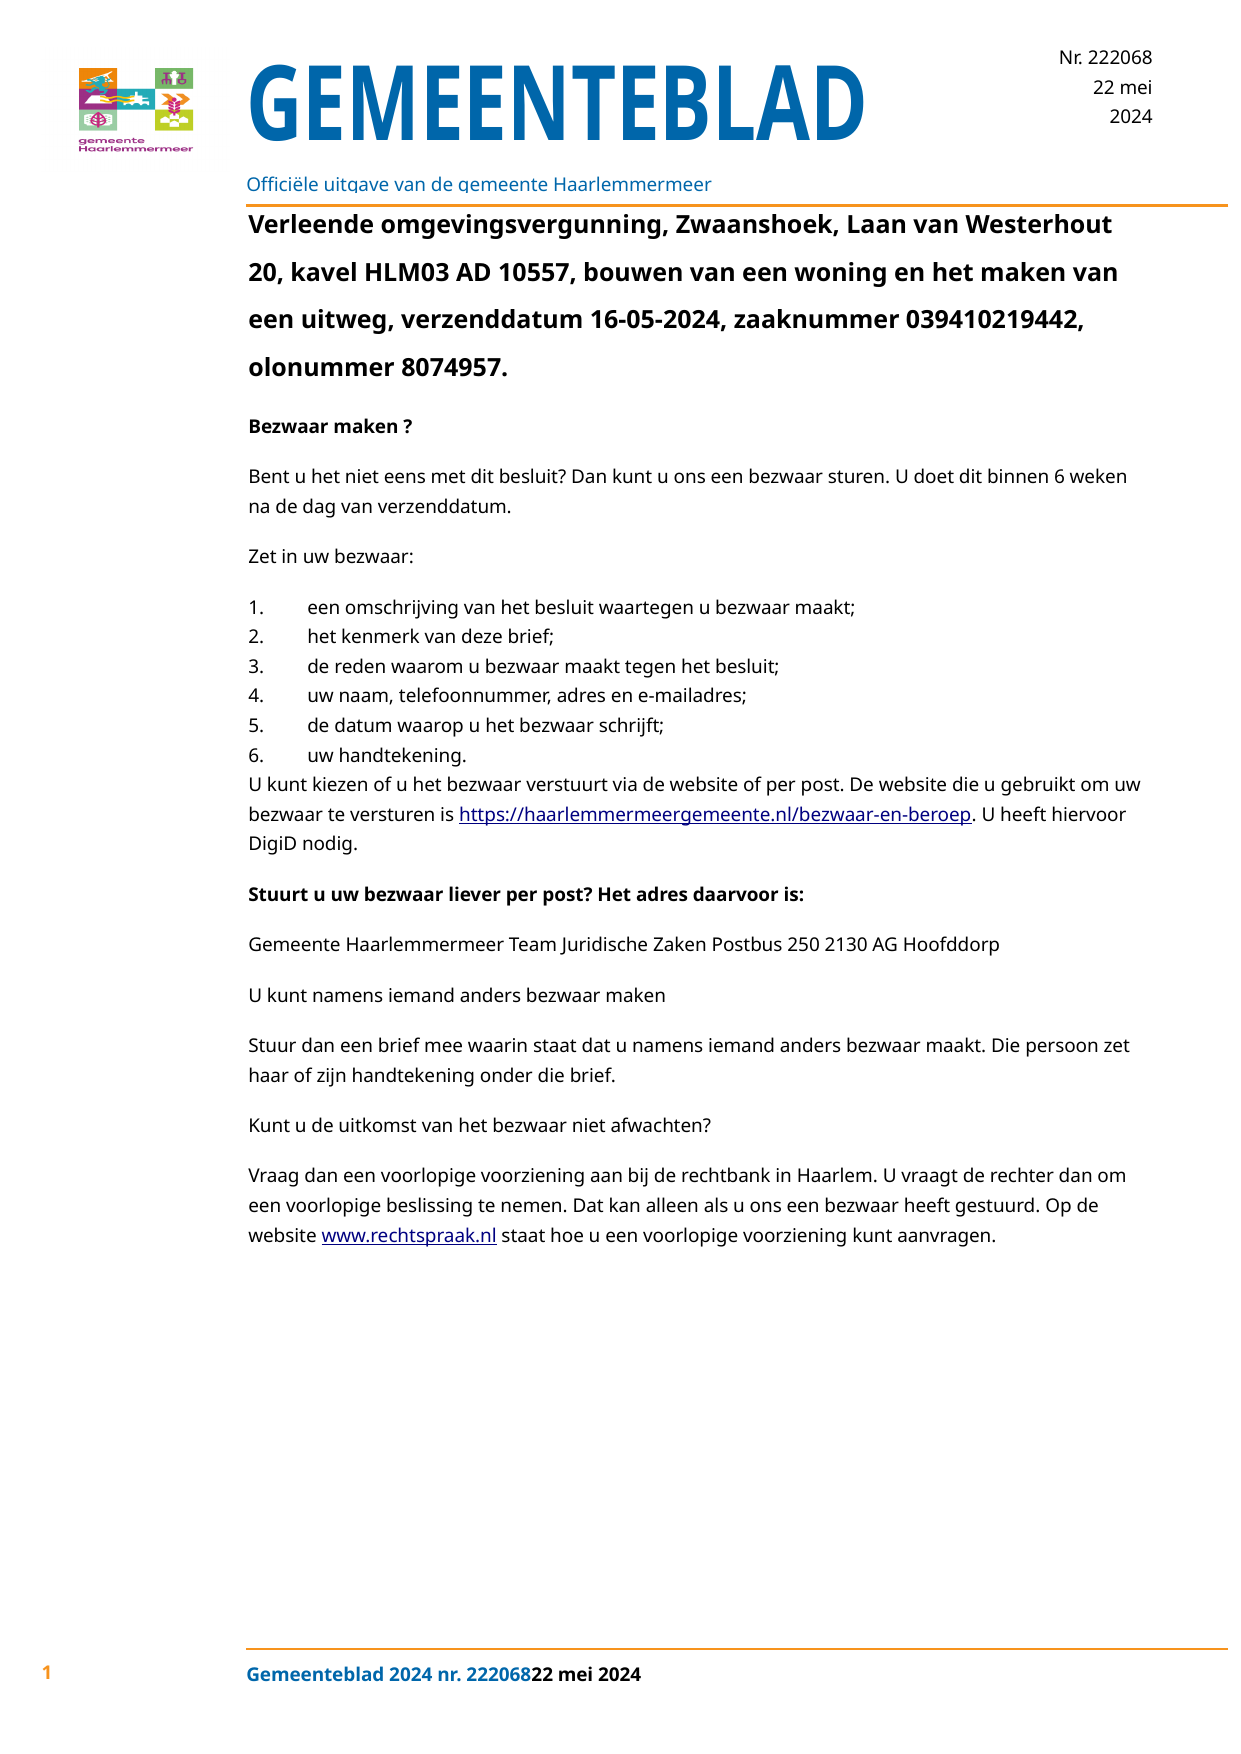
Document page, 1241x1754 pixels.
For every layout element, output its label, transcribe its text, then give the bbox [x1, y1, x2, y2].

list de datum waarop u het bezwaar schrijft; [248, 712, 1152, 738]
text Kunt u de uitkomst van het bezwaar niet afwachten? [248, 1112, 1152, 1138]
text Verleende omgevingsvergunning, Zwaanshoek, Laan van Westerhout 20, kavel HLM03 AD 10557, bouwen van een woning en het maken van een uitweg, verzenddatum 16-05-2024, zaaknummer 039410219442, olonummer 8074957. [248, 207, 1152, 384]
text U kunt namens iemand anders bezwaar maken [248, 982, 1152, 1008]
list uw naam, telefoonnummer, adres en e-mailadres; [248, 683, 1152, 708]
text Bezwaar maken ? [248, 413, 1152, 439]
list het kenmerk van deze brief; [248, 623, 1152, 649]
text U kunt kiezen of u het bezwaar verstuurt via de website of per post. De website die u gebruikt om uw bezwaar te versturen is https://haarlemmermeergemeente.nl/bezwaar-en-beroep. U heeft hiervoor DigiD nodig. [248, 771, 1152, 856]
text Gemeente Haarlemmermeer Team Juridische Zaken Postbus 250 2130 AG Hoofddorp [248, 931, 1152, 957]
text Vraag dan een voorlopige voorziening aan bij de rechtbank in Haarlem. U vraagt de rechter dan om een voorlopige beslissing te nemen. Dat kan alleen als u ons een bezwaar heeft gestuurd. Op de website www.rechtspraak.nl staat hoe u een voorlopige voorziening kunt aanvragen. [248, 1163, 1152, 1248]
list een omschrijving van het besluit waartegen u bezwaar maakt; [248, 594, 1152, 620]
text Stuur dan een brief mee waarin staat dat u namens iemand anders bezwaar maakt. Die persoon zet haar of zijn handtekening onder die brief. [248, 1032, 1152, 1088]
list uw handtekening. [248, 742, 1152, 768]
list de reden waarom u bezwaar maakt tegen het besluit; [248, 653, 1152, 679]
text Zet in uw bezwaar: [248, 543, 1152, 569]
picture [41, 47, 231, 172]
text Bent u het niet eens met dit besluit? Dan kunt u ons een bezwaar sturen. U doet dit binnen 6 weken na de dag van verzenddatum. [248, 463, 1152, 519]
text Stuurt u uw bezwaar liever per post? Het adres daarvoor is: [248, 881, 1152, 907]
